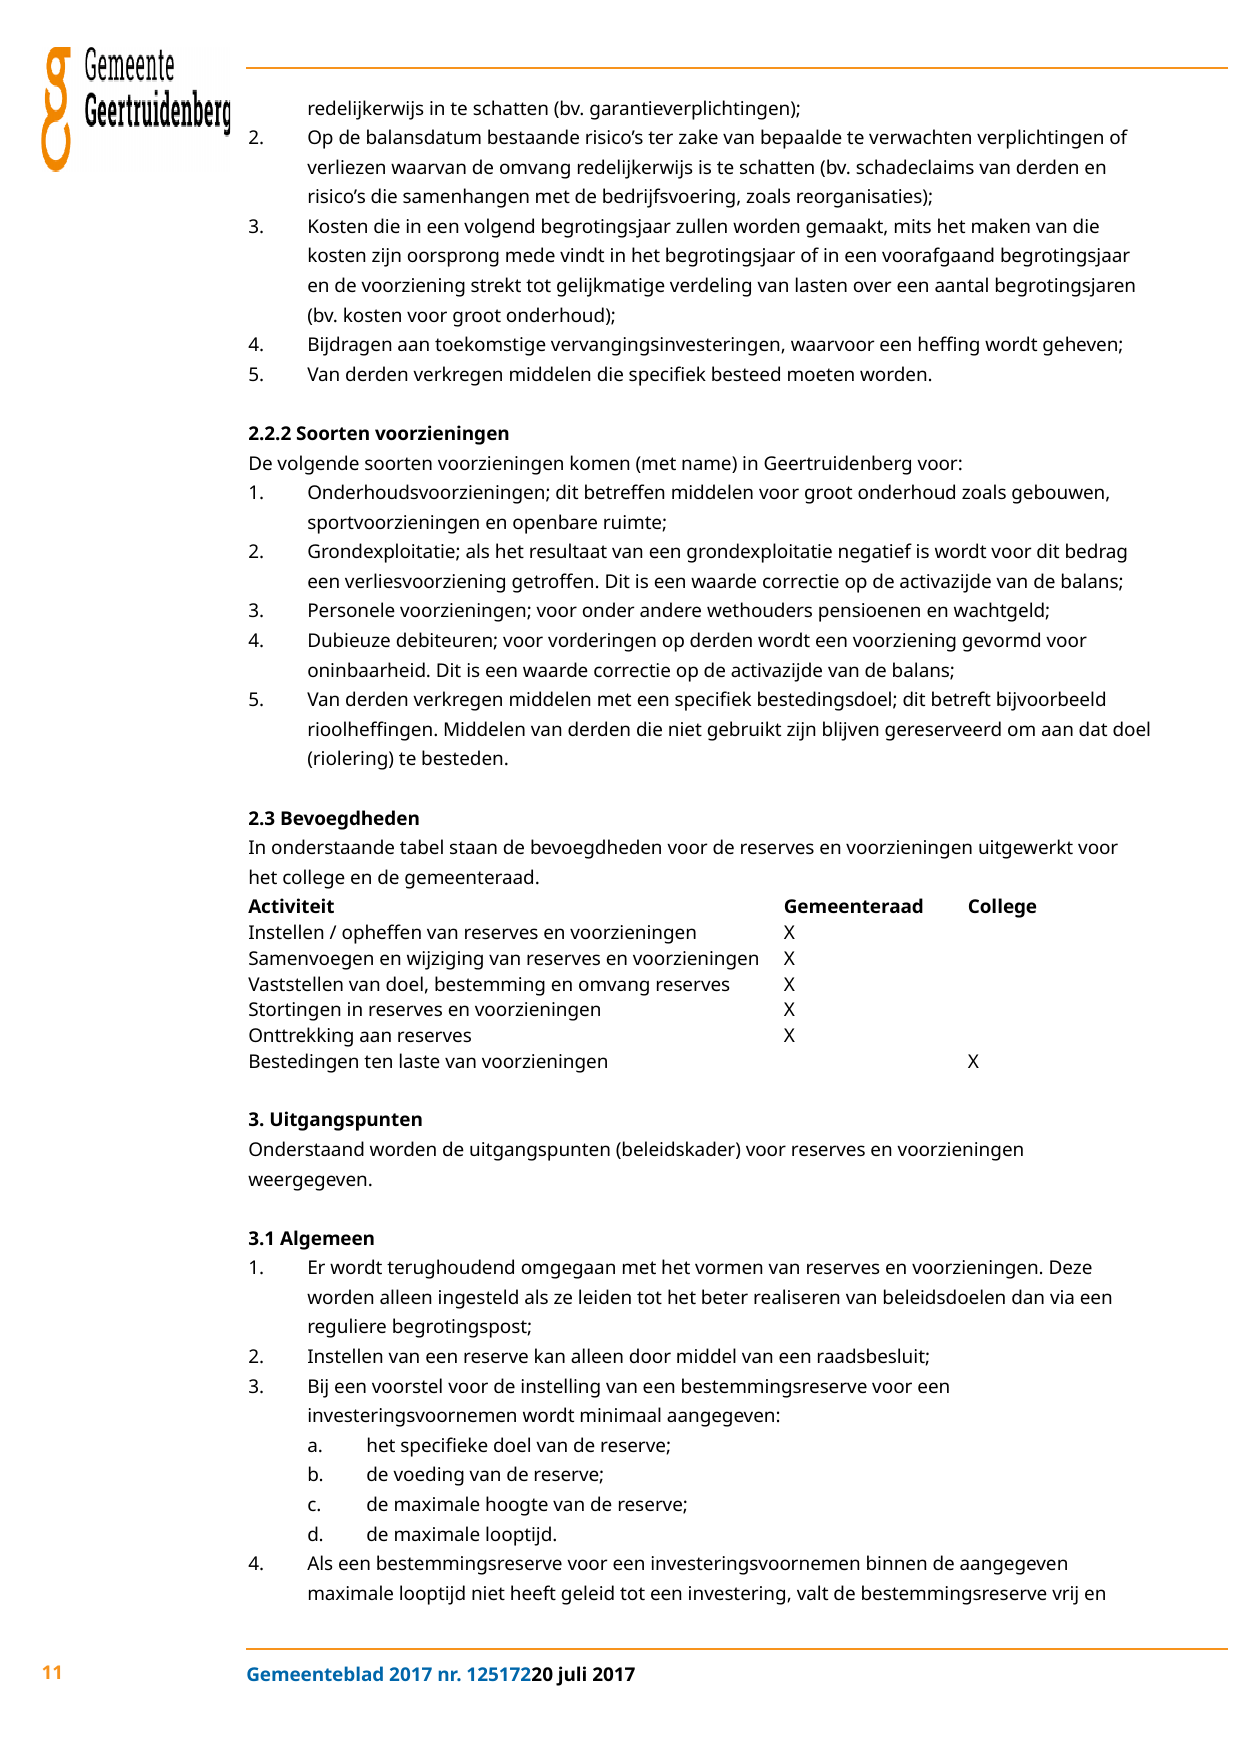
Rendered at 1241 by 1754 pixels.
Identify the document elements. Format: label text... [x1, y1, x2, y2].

table_cell X [784, 945, 968, 971]
table_cell [968, 971, 1152, 997]
list redelijkerwijs in te schatten (bv. garantieverplichtingen); [248, 95, 1152, 121]
text De volgende soorten voorzieningen komen (met name) in Geertruidenberg voor: [248, 450, 1152, 476]
text 3.1 Algemeen [248, 1225, 1152, 1251]
list Personele voorzieningen; voor onder andere wethouders pensioenen en wachtgeld; [248, 598, 1152, 623]
list het specifieke doel van de reserve; [307, 1432, 1152, 1458]
table_header Gemeenteraad [784, 894, 968, 919]
list de voeding van de reserve; [307, 1462, 1152, 1487]
text In onderstaande tabel staan de bevoegdheden voor de reserves en voorzieningen uitgewerkt voor het college en de gemeenteraad. [248, 834, 1152, 890]
table_cell Onttrekking aan reserves [248, 1022, 784, 1048]
text 3. Uitgangspunten [248, 1107, 1152, 1132]
table_cell [784, 1048, 968, 1074]
list Onderhoudsvoorzieningen; dit betreffen middelen voor groot onderhoud zoals gebouwen, sportvoorzieningen en openbare ruimte; [248, 479, 1152, 535]
table_cell Vaststellen van doel, bestemming en omvang reserves [248, 971, 784, 997]
table_cell X [784, 971, 968, 997]
list Kosten die in een volgend begrotingsjaar zullen worden gemaakt, mits het maken van die kosten zijn oorsprong mede vindt in het begrotingsjaar of in een voorafgaand begrotingsjaar en de voorziening strekt tot gelijkmatige verdeling van lasten over een aantal begrotingsjaren (bv. kosten voor groot onderhoud); [248, 213, 1152, 328]
list de maximale hoogte van de reserve; [307, 1491, 1152, 1517]
list Instellen van een reserve kan alleen door middel van een raadsbesluit; [248, 1343, 1152, 1369]
table_cell [968, 919, 1152, 945]
table_cell X [784, 1022, 968, 1048]
list Bij een voorstel voor de instelling van een bestemmingsreserve voor een investeringsvoornemen wordt minimaal aangegeven: [248, 1373, 1152, 1428]
table_header College [968, 894, 1152, 919]
table_cell X [784, 919, 968, 945]
table_cell X [968, 1048, 1152, 1074]
list Als een bestemmingsreserve voor een investeringsvoornemen binnen de aangegeven maximale looptijd niet heeft geleid tot een investering, valt de bestemmingsreserve vrij en [248, 1550, 1152, 1606]
table_cell Bestedingen ten laste van voorzieningen [248, 1048, 784, 1074]
list Bijdragen aan toekomstige vervangingsinvesteringen, waarvoor een heffing wordt geheven; [248, 331, 1152, 357]
table_cell Stortingen in reserves en voorzieningen [248, 997, 784, 1022]
table_cell [968, 945, 1152, 971]
picture [41, 47, 231, 172]
text 2.2.2 Soorten voorzieningen [248, 420, 1152, 446]
table_header Activiteit [248, 894, 784, 919]
list Grondexploitatie; als het resultaat van een grondexploitatie negatief is wordt voor dit bedrag een verliesvoorziening getroffen. Dit is een waarde correctie op de activazijde van de balans; [248, 538, 1152, 594]
list Er wordt terughoudend omgegaan met het vormen van reserves en voorzieningen. Deze worden alleen ingesteld als ze leiden tot het beter realiseren van beleidsdoelen dan via een reguliere begrotingspost; [248, 1254, 1152, 1339]
list Van derden verkregen middelen met een specifiek bestedingsdoel; dit betreft bijvoorbeeld rioolheffingen. Middelen van derden die niet gebruikt zijn blijven gereserveerd om aan dat doel (riolering) te besteden. [248, 686, 1152, 771]
table_cell Samenvoegen en wijziging van reserves en voorzieningen [248, 945, 784, 971]
table_cell X [784, 997, 968, 1022]
text 2.3 Bevoegdheden [248, 805, 1152, 831]
list de maximale looptijd. [307, 1521, 1152, 1546]
text Onderstaand worden de uitgangspunten (beleidskader) voor reserves en voorzieningen weergegeven. [248, 1136, 1152, 1191]
table_cell Instellen / opheffen van reserves en voorzieningen [248, 919, 784, 945]
table_cell [968, 1022, 1152, 1048]
list Dubieuze debiteuren; voor vorderingen op derden wordt een voorziening gevormd voor oninbaarheid. Dit is een waarde correctie op de activazijde van de balans; [248, 627, 1152, 683]
list Op de balansdatum bestaande risico’s ter zake van bepaalde te verwachten verplichtingen of verliezen waarvan de omvang redelijkerwijs is te schatten (bv. schadeclaims van derden en risico’s die samenhangen met de bedrijfsvoering, zoals reorganisaties); [248, 124, 1152, 209]
table_cell [968, 997, 1152, 1022]
list Van derden verkregen middelen die specifiek besteed moeten worden. [248, 361, 1152, 387]
